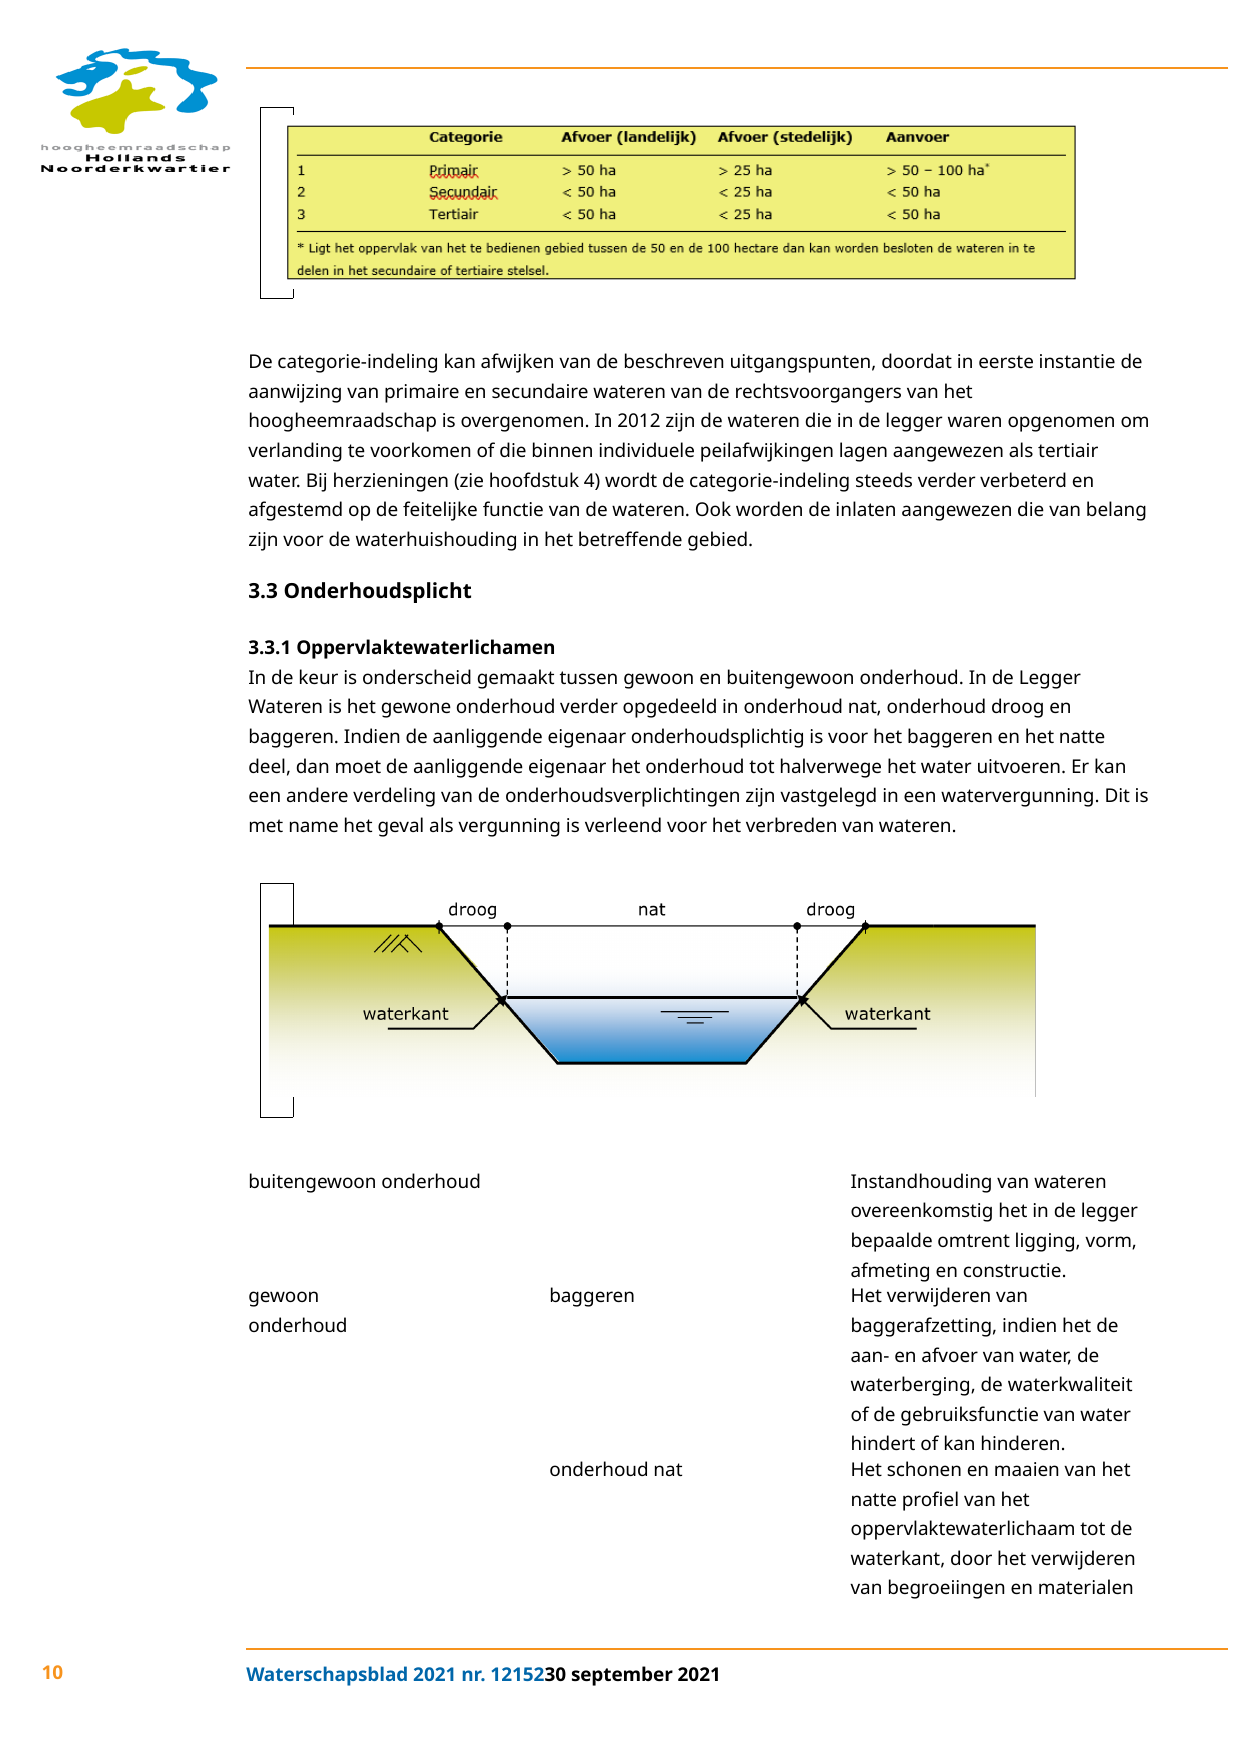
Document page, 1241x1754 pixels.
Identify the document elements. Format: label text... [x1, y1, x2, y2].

text In de keur is onderscheid gemaakt tussen gewoon en buitengewoon onderhoud. In de Legger Wateren is het gewone onderhoud verder opgedeeld in onderhoud nat, onderhoud droog en baggeren. Indien de aanliggende eigenaar onderhoudsplichtig is voor het baggeren en het natte deel, dan moet de aanliggende eigenaar het onderhoud tot halverwege het water uitvoeren. Er kan een andere verdeling van de onderhoudsverplichtingen zijn vastgelegd in een watervergunning. Dit is met name het geval als vergunning is verleend voor het verbreden van wateren. [248, 664, 1152, 838]
text 3.3.1 Oppervlaktewaterlichamen [248, 634, 1152, 660]
table_header buitengewoon onderhoud [248, 1168, 850, 1283]
table_header Instandhouding van wateren overeenkomstig het in de legger bepaalde omtrent ligging, vorm, afmeting en constructie. [850, 1168, 1152, 1283]
picture [268, 115, 1096, 289]
table_cell gewoon onderhoud [248, 1283, 549, 1600]
text De categorie-indeling kan afwijken van de beschreven uitgangspunten, doordat in eerste instantie de aanwijzing van primaire en secundaire wateren van de rechtsvoorgangers van het hoogheemraadschap is overgenomen. In 2012 zijn de wateren die in de legger waren opgenomen om verlanding te voorkomen of die binnen individuele peilafwijkingen lagen aangewezen als tertiair water. Bij herzieningen (zie hoofdstuk 4) wordt de categorie-indeling steeds verder verbeterd en afgestemd op de feitelijke functie van de wateren. Ook worden de inlaten aangewezen die van belang zijn voor de waterhuishouding in het betreffende gebied. [248, 348, 1152, 552]
table_cell Het schonen en maaien van het natte profiel van het oppervlaktewaterlichaam tot de waterkant, door het verwijderen van begroeiingen en materialen [850, 1456, 1152, 1600]
table_cell onderhoud nat [549, 1456, 850, 1600]
picture [268, 892, 1037, 1109]
table_cell baggeren [549, 1283, 850, 1456]
table_cell Het verwijderen van baggerafzetting, indien het de aan- en afvoer van water, de waterberging, de waterkwaliteit of de gebruiksfunctie van water hindert of kan hinderen. [850, 1283, 1152, 1456]
text 3.3 Onderhoudsplicht [248, 576, 1152, 605]
picture [41, 47, 231, 172]
